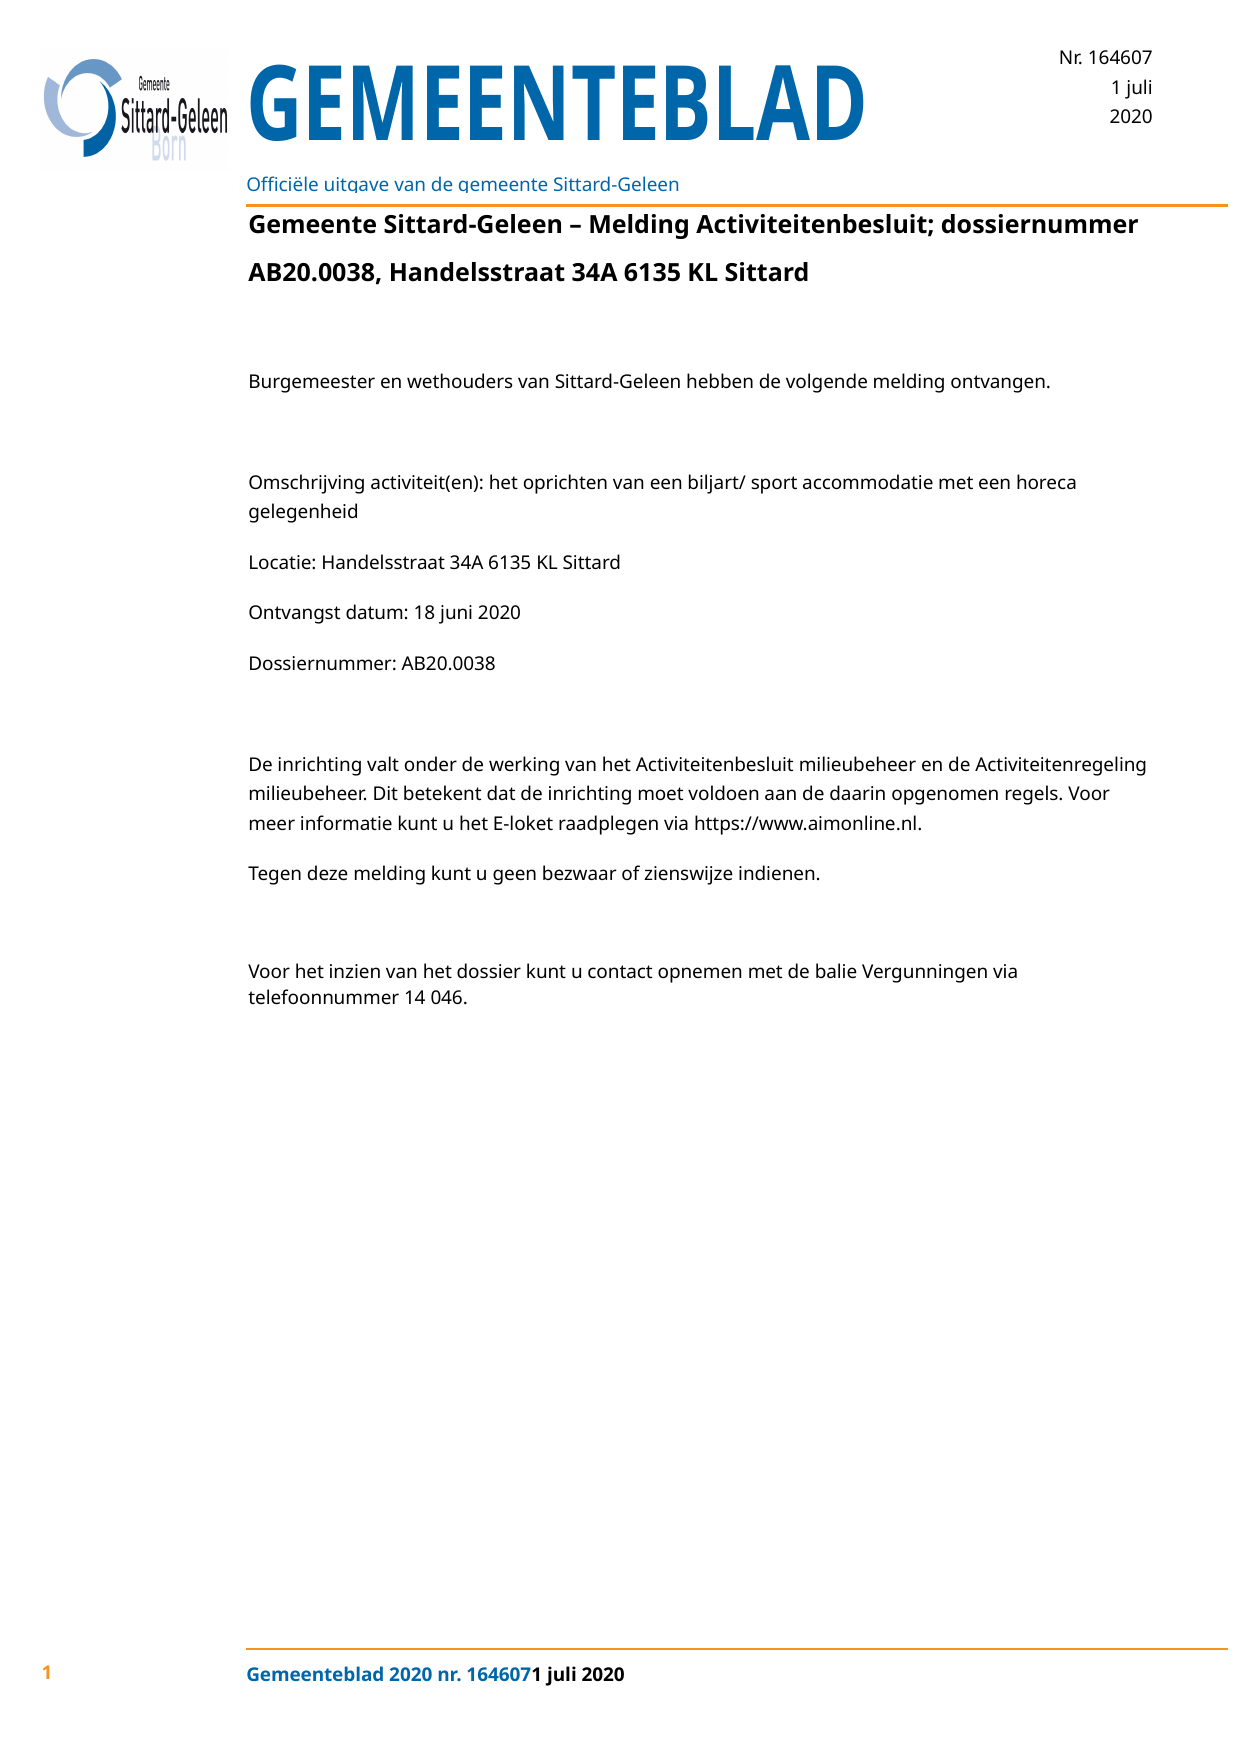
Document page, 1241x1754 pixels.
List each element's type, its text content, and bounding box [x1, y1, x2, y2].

text Voor het inzien van het dossier kunt u contact opnemen met de balie Vergunningen via telefoonnummer 14 046. [248, 959, 1152, 1010]
text Tegen deze melding kunt u geen bezwaar of zienswijze indienen. [248, 860, 1152, 886]
text De inrichting valt onder de werking van het Activiteitenbesluit milieubeheer en de Activiteitenregeling milieubeheer. Dit betekent dat de inrichting moet voldoen aan de daarin opgenomen regels. Voor meer informatie kunt u het E-loket raadplegen via https://www.aimonline.nl. [248, 751, 1152, 836]
text Dossiernummer: AB20.0038 [248, 650, 1152, 676]
text Omschrijving activiteit(en): het oprichten van een biljart/ sport accommodatie met een horeca gelegenheid [248, 469, 1152, 524]
text Gemeente Sittard-Geleen – Melding Activiteitenbesluit; dossiernummer AB20.0038, Handelsstraat 34A 6135 KL Sittard [248, 207, 1152, 288]
text Ontvangst datum: 18 juni 2020 [248, 599, 1152, 625]
picture [41, 47, 231, 172]
text Locatie: Handelsstraat 34A 6135 KL Sittard [248, 549, 1152, 575]
text Burgemeester en wethouders van Sittard-Geleen hebben de volgende melding ontvangen. [248, 368, 1152, 394]
